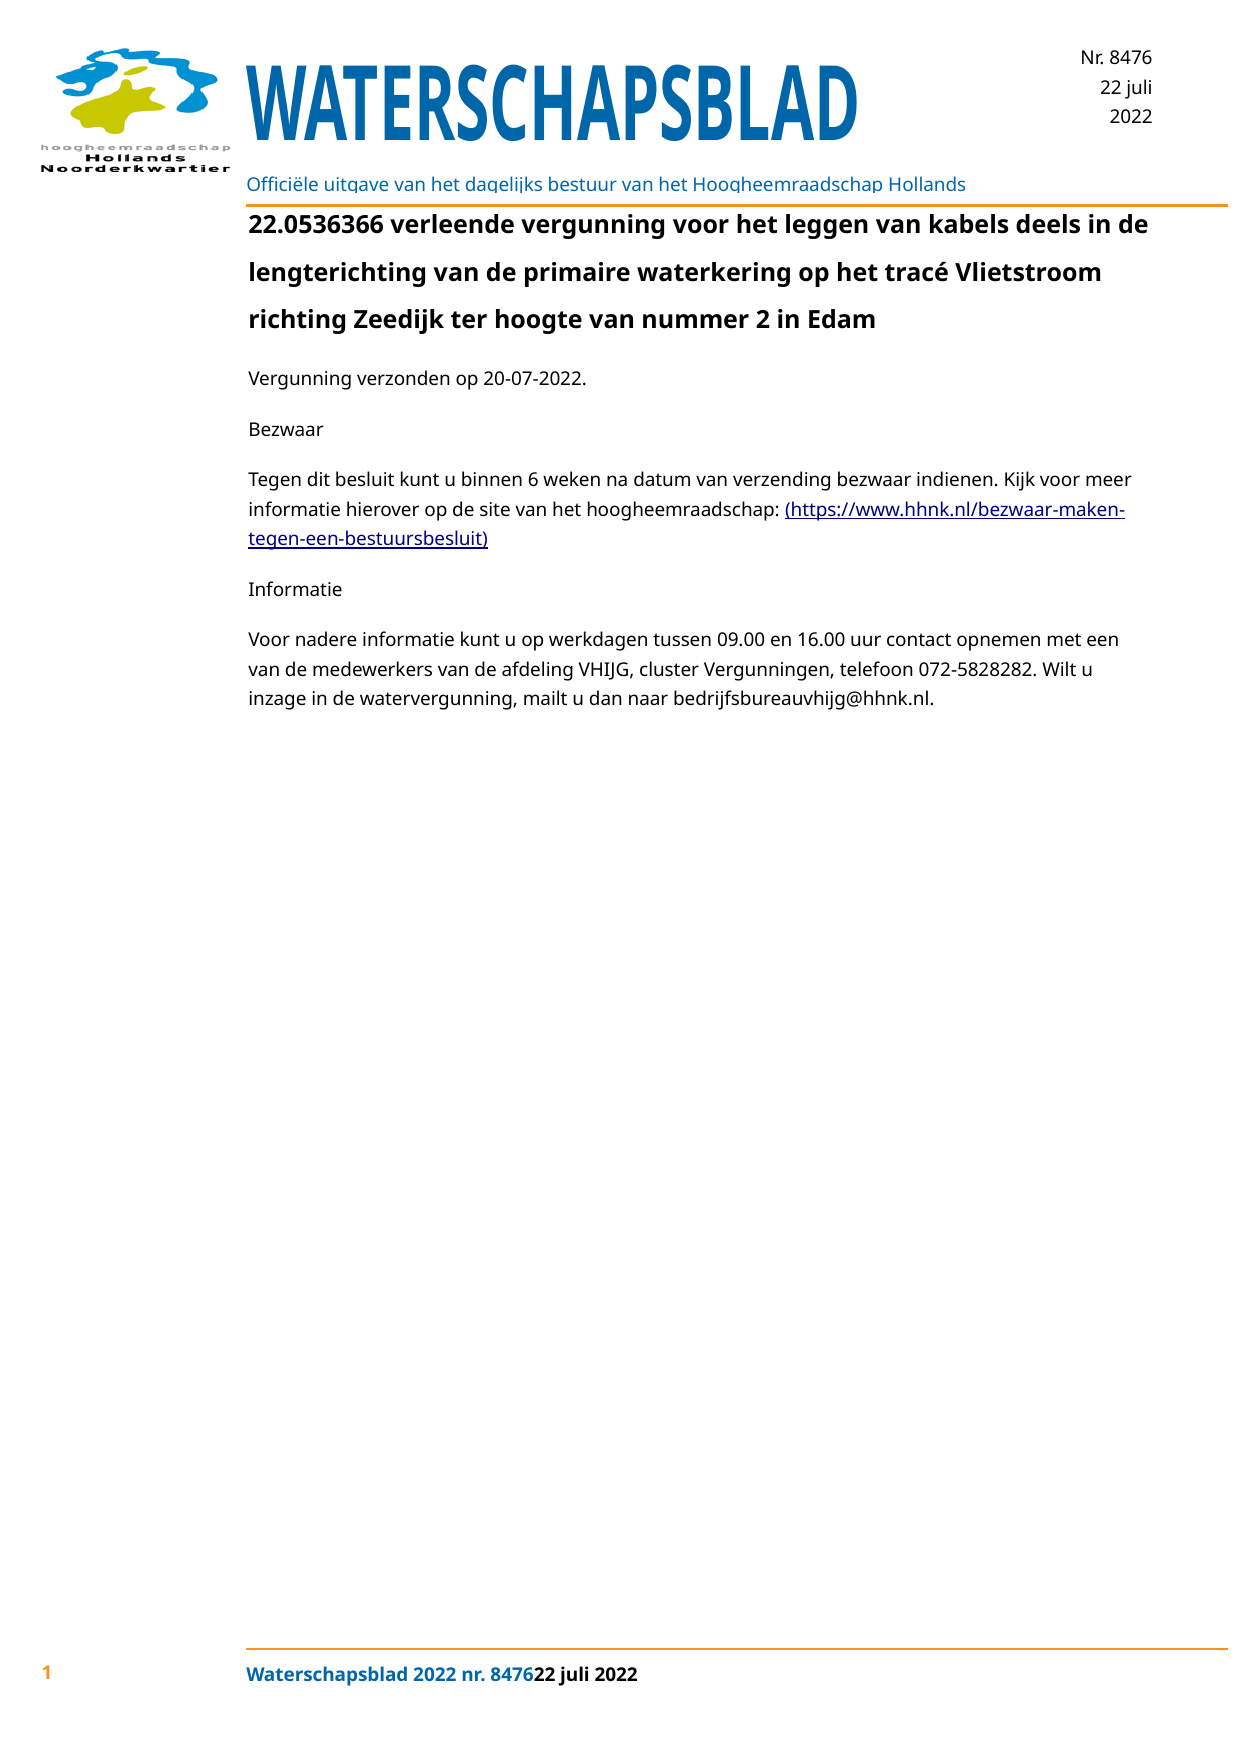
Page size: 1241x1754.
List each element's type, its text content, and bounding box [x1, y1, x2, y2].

text Voor nadere informatie kunt u op werkdagen tussen 09.00 en 16.00 uur contact opnemen met een van de medewerkers van de afdeling VHIJG, cluster Vergunningen, telefoon 072-5828282. Wilt u inzage in de watervergunning, mailt u dan naar bedrijfsbureauvhijg@hhnk.nl. [248, 626, 1152, 711]
text Vergunning verzonden op 20-07-2022. [248, 366, 1152, 391]
text 22.0536366 verleende vergunning voor het leggen van kabels deels in de lengterichting van de primaire waterkering op het tracé Vlietstroom richting Zeedijk ter hoogte van nummer 2 in Edam [248, 207, 1152, 336]
text Tegen dit besluit kunt u binnen 6 weken na datum van verzending bezwaar indienen. Kijk voor meer informatie hierover op de site van het hoogheemraadschap: (https://www.hhnk.nl/bezwaar-maken-tegen-een-bestuursbesluit) [248, 466, 1152, 551]
text Bezwaar [248, 416, 1152, 442]
text Informatie [248, 576, 1152, 602]
picture [41, 47, 231, 172]
